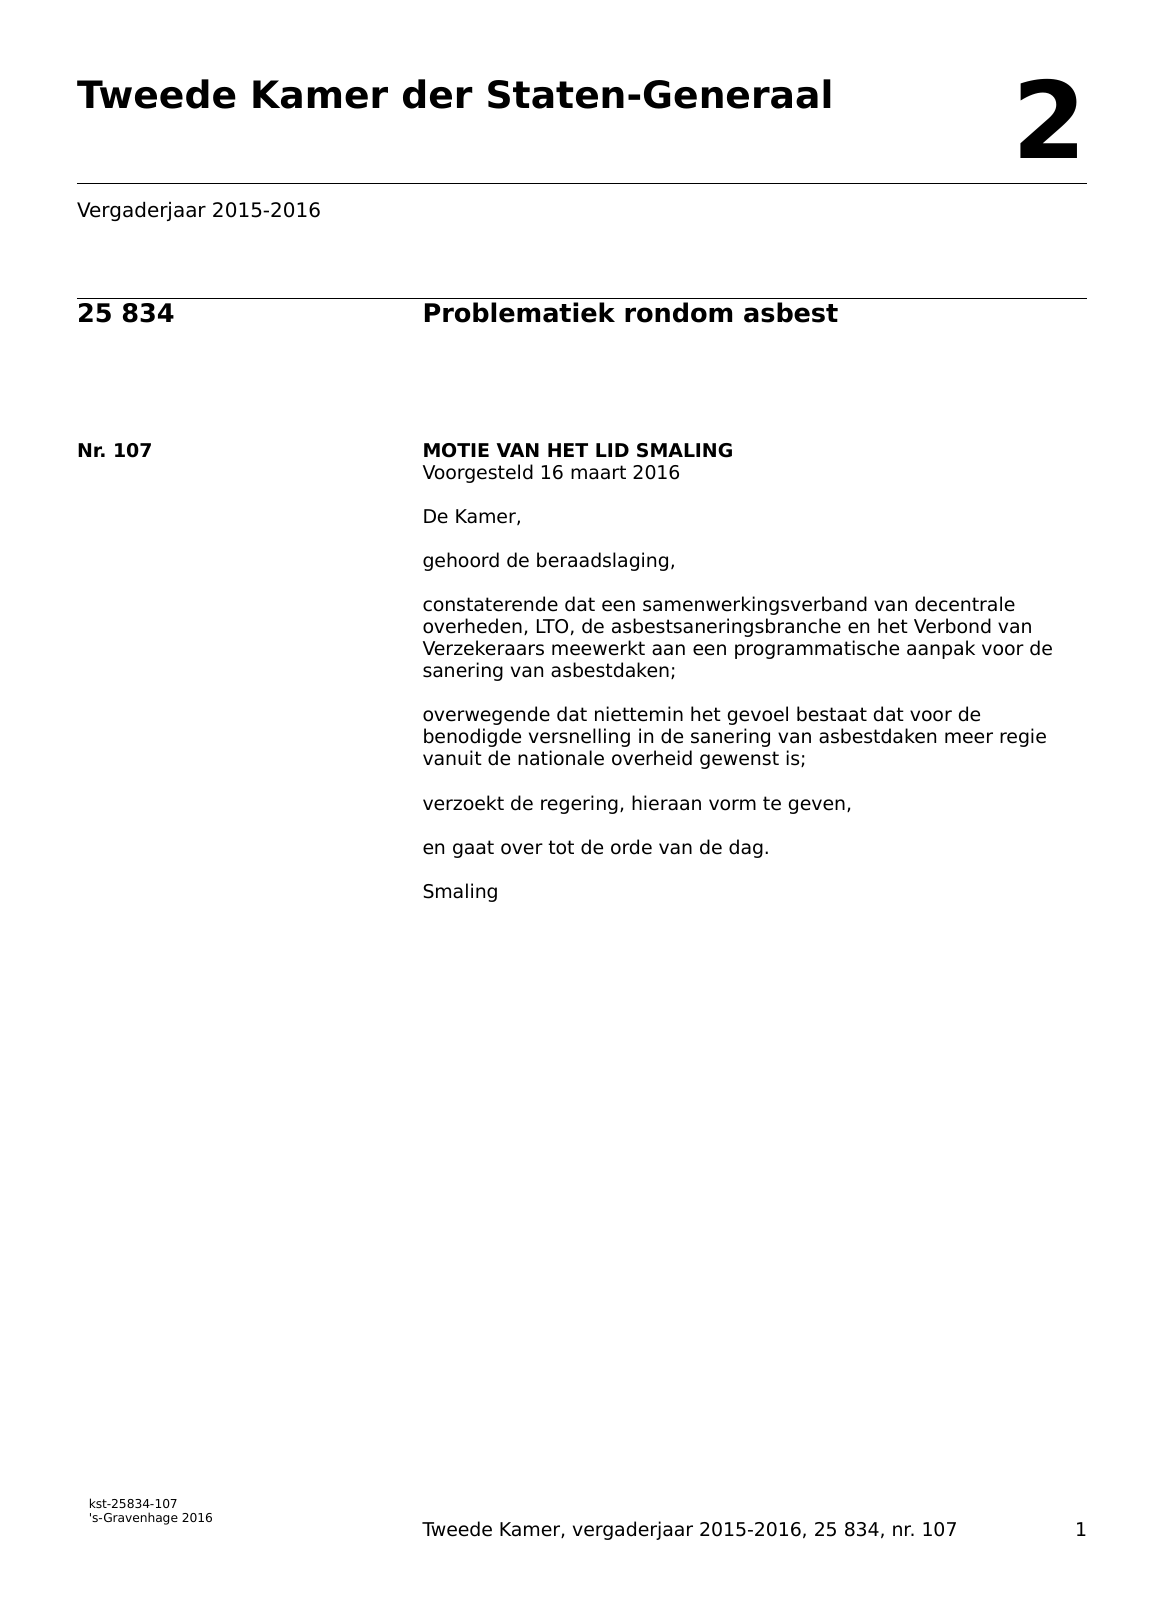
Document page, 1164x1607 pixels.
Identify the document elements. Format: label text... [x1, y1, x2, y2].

text De Kamer, [422, 506, 1087, 528]
text Smaling [422, 881, 1087, 903]
text verzoekt de regering, hieraan vorm te geven, [422, 792, 1087, 814]
subtitle Nr. 107 MOTIE VAN HET LID SMALING [77, 440, 1087, 462]
table_header 2 [886, 59, 1087, 183]
table_cell Vergaderjaar 2015-2016 [77, 184, 1087, 298]
subtitle 25 834 Problematiek rondom asbest [77, 299, 1087, 329]
text en gaat over tot de orde van de dag. [422, 837, 1087, 858]
text kst-25834-107 [88, 1497, 323, 1511]
table_header Tweede Kamer der Staten-Generaal [77, 59, 886, 183]
text Voorgesteld 16 maart 2016 [422, 462, 1087, 484]
text constaterende dat een samenwerkingsverband van decentrale overheden, LTO, de asbestsaneringsbranche en het Verbond van Verzekeraars meewerkt aan een programmatische aanpak voor de sanering van asbestdaken; [422, 594, 1087, 682]
text gehoord de beraadslaging, [422, 550, 1087, 572]
text 's-Gravenhage 2016 [88, 1511, 323, 1525]
text overwegende dat niettemin het gevoel bestaat dat voor de benodigde versnelling in de sanering van asbestdaken meer regie vanuit de nationale overheid gewenst is; [422, 704, 1087, 770]
